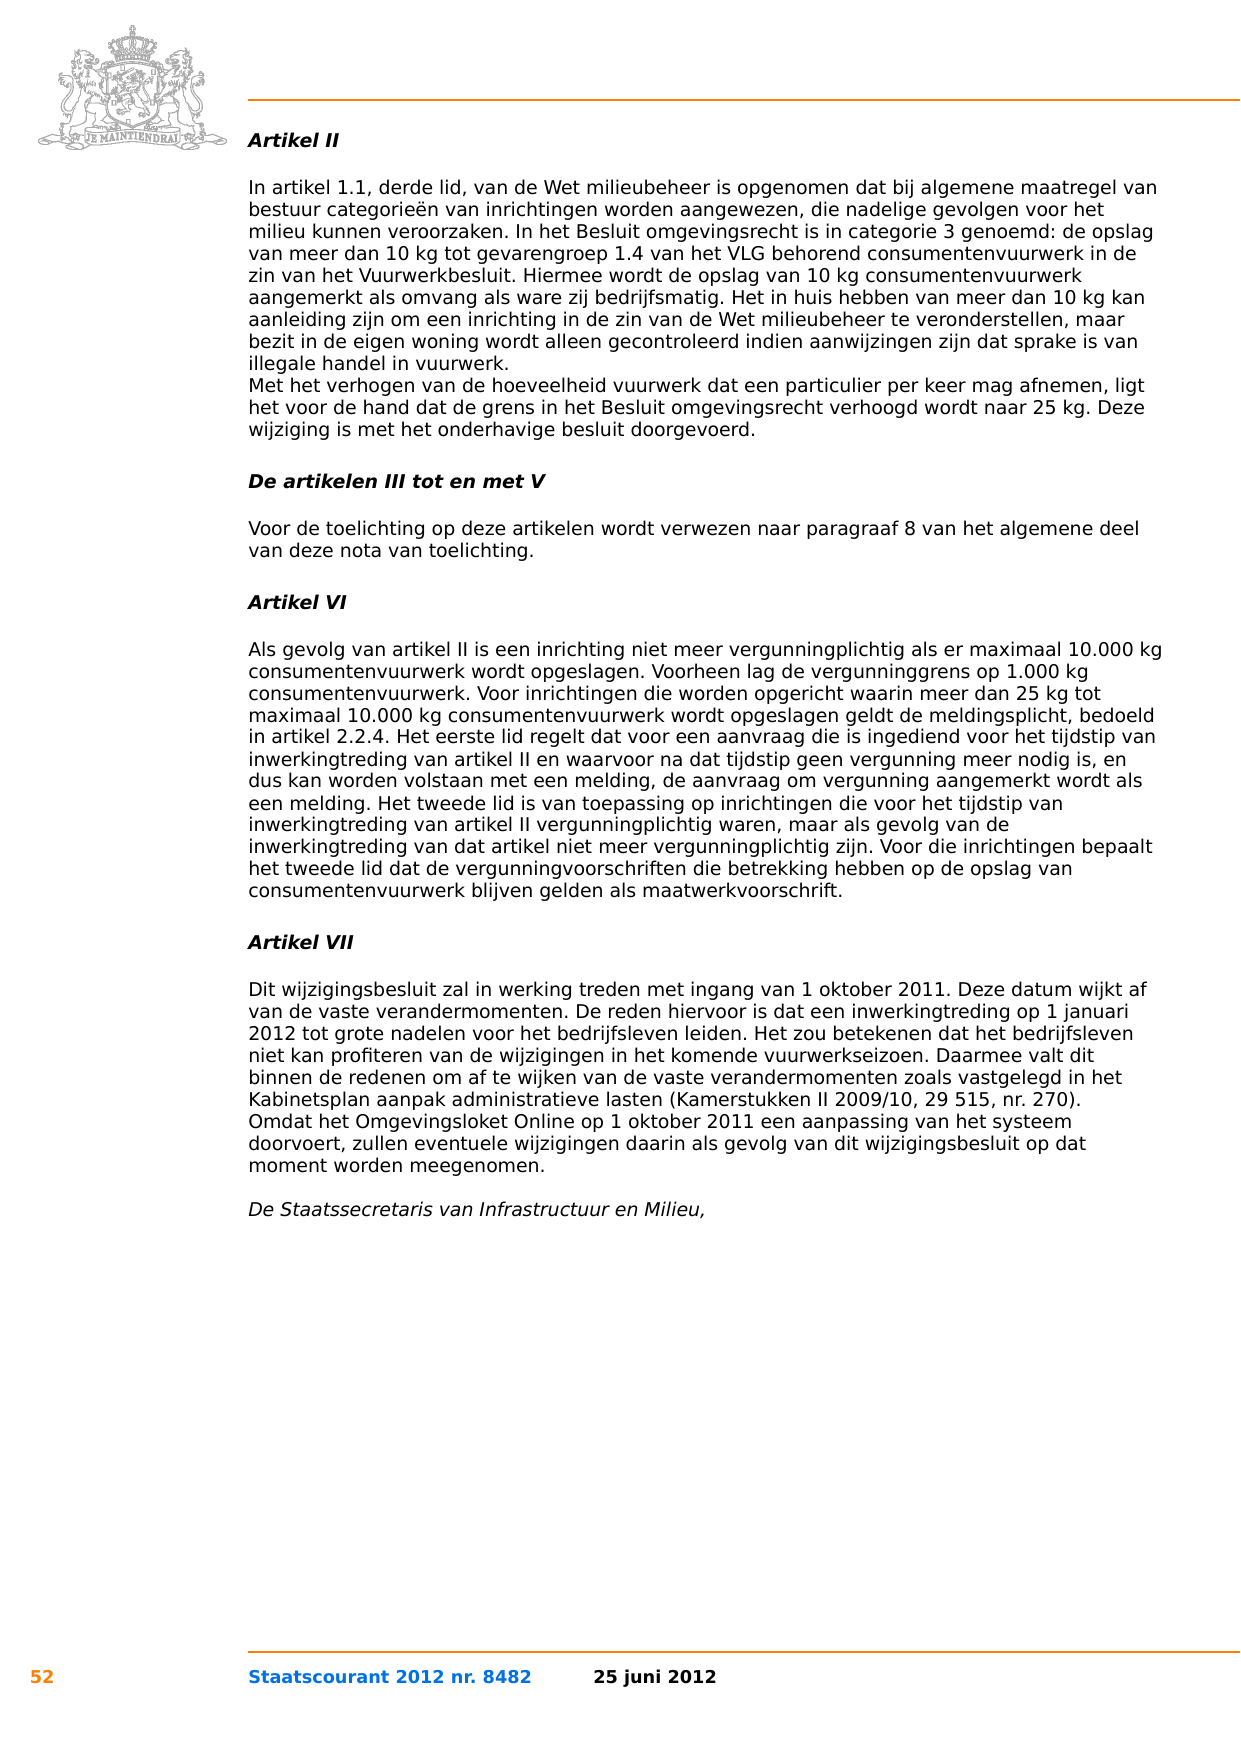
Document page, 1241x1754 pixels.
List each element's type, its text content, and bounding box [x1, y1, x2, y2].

subtitle Artikel VI [248, 592, 1163, 613]
text Als gevolg van artikel II is een inrichting niet meer vergunningplichtig als er maximaal 10.000 kg consumentenvuurwerk wordt opgeslagen. Voorheen lag de vergunninggrens op 1.000 kg consumentenvuurwerk. Voor inrichtingen die worden opgericht waarin meer dan 25 kg tot maximaal 10.000 kg consumentenvuurwerk wordt opgeslagen geldt de meldingsplicht, bedoeld in artikel 2.2.4. Het eerste lid regelt dat voor een aanvraag die is ingediend voor het tijdstip van inwerkingtreding van artikel II en waarvoor na dat tijdstip geen vergunning meer nodig is, en dus kan worden volstaan met een melding, de aanvraag om vergunning aangemerkt wordt als een melding. Het tweede lid is van toepassing op inrichtingen die voor het tijdstip van inwerkingtreding van artikel II vergunningplichtig waren, maar als gevolg van de inwerkingtreding van dat artikel niet meer vergunningplichtig zijn. Voor die inrichtingen bepaalt het tweede lid dat de vergunningvoorschriften die betrekking hebben op de opslag van consumentenvuurwerk blijven gelden als maatwerkvoorschrift. [248, 638, 1163, 902]
text Omdat het Omgevingsloket Online op 1 oktober 2011 een aanpassing van het systeem doorvoert, zullen eventuele wijzigingen daarin als gevolg van dit wijzigingsbesluit op dat moment worden meegenomen. [248, 1111, 1163, 1177]
text Met het verhogen van de hoeveelheid vuurwerk dat een particulier per keer mag afnemen, ligt het voor de hand dat de grens in het Besluit omgevingsrecht verhoogd wordt naar 25 kg. Deze wijziging is met het onderhavige besluit doorgevoerd. [248, 375, 1163, 441]
picture [38, 25, 227, 150]
subtitle Artikel II [248, 130, 1163, 152]
subtitle Artikel VII [248, 932, 1163, 954]
text Voor de toelichting op deze artikelen wordt verwezen naar paragraaf 8 van het algemene deel van deze nota van toelichting. [248, 518, 1163, 562]
text De Staatssecretaris van Infrastructuur en Milieu, [248, 1199, 1163, 1221]
text In artikel 1.1, derde lid, van de Wet milieubeheer is opgenomen dat bij algemene maatregel van bestuur categorieën van inrichtingen worden aangewezen, die nadelige gevolgen voor het milieu kunnen veroorzaken. In het Besluit omgevingsrecht is in categorie 3 genoemd: de opslag van meer dan 10 kg tot gevarengroep 1.4 van het VLG behorend consumentenvuurwerk in de zin van het Vuurwerkbesluit. Hiermee wordt de opslag van 10 kg consumentenvuurwerk aangemerkt als omvang als ware zij bedrijfsmatig. Het in huis hebben van meer dan 10 kg kan aanleiding zijn om een inrichting in de zin van de Wet milieubeheer te veronderstellen, maar bezit in de eigen woning wordt alleen gecontroleerd indien aanwijzingen zijn dat sprake is van illegale handel in vuurwerk. [248, 177, 1163, 375]
text Dit wijzigingsbesluit zal in werking treden met ingang van 1 oktober 2011. Deze datum wijkt af van de vaste verandermomenten. De reden hiervoor is dat een inwerkingtreding op 1 januari 2012 tot grote nadelen voor het bedrijfsleven leiden. Het zou betekenen dat het bedrijfsleven niet kan profiteren van de wijzigingen in het komende vuurwerkseizoen. Daarmee valt dit binnen de redenen om af te wijken van de vaste verandermomenten zoals vastgelegd in het Kabinetsplan aanpak administratieve lasten (Kamerstukken II 2009/10, 29 515, nr. 270). [248, 979, 1163, 1111]
subtitle De artikelen III tot en met V [248, 471, 1163, 493]
